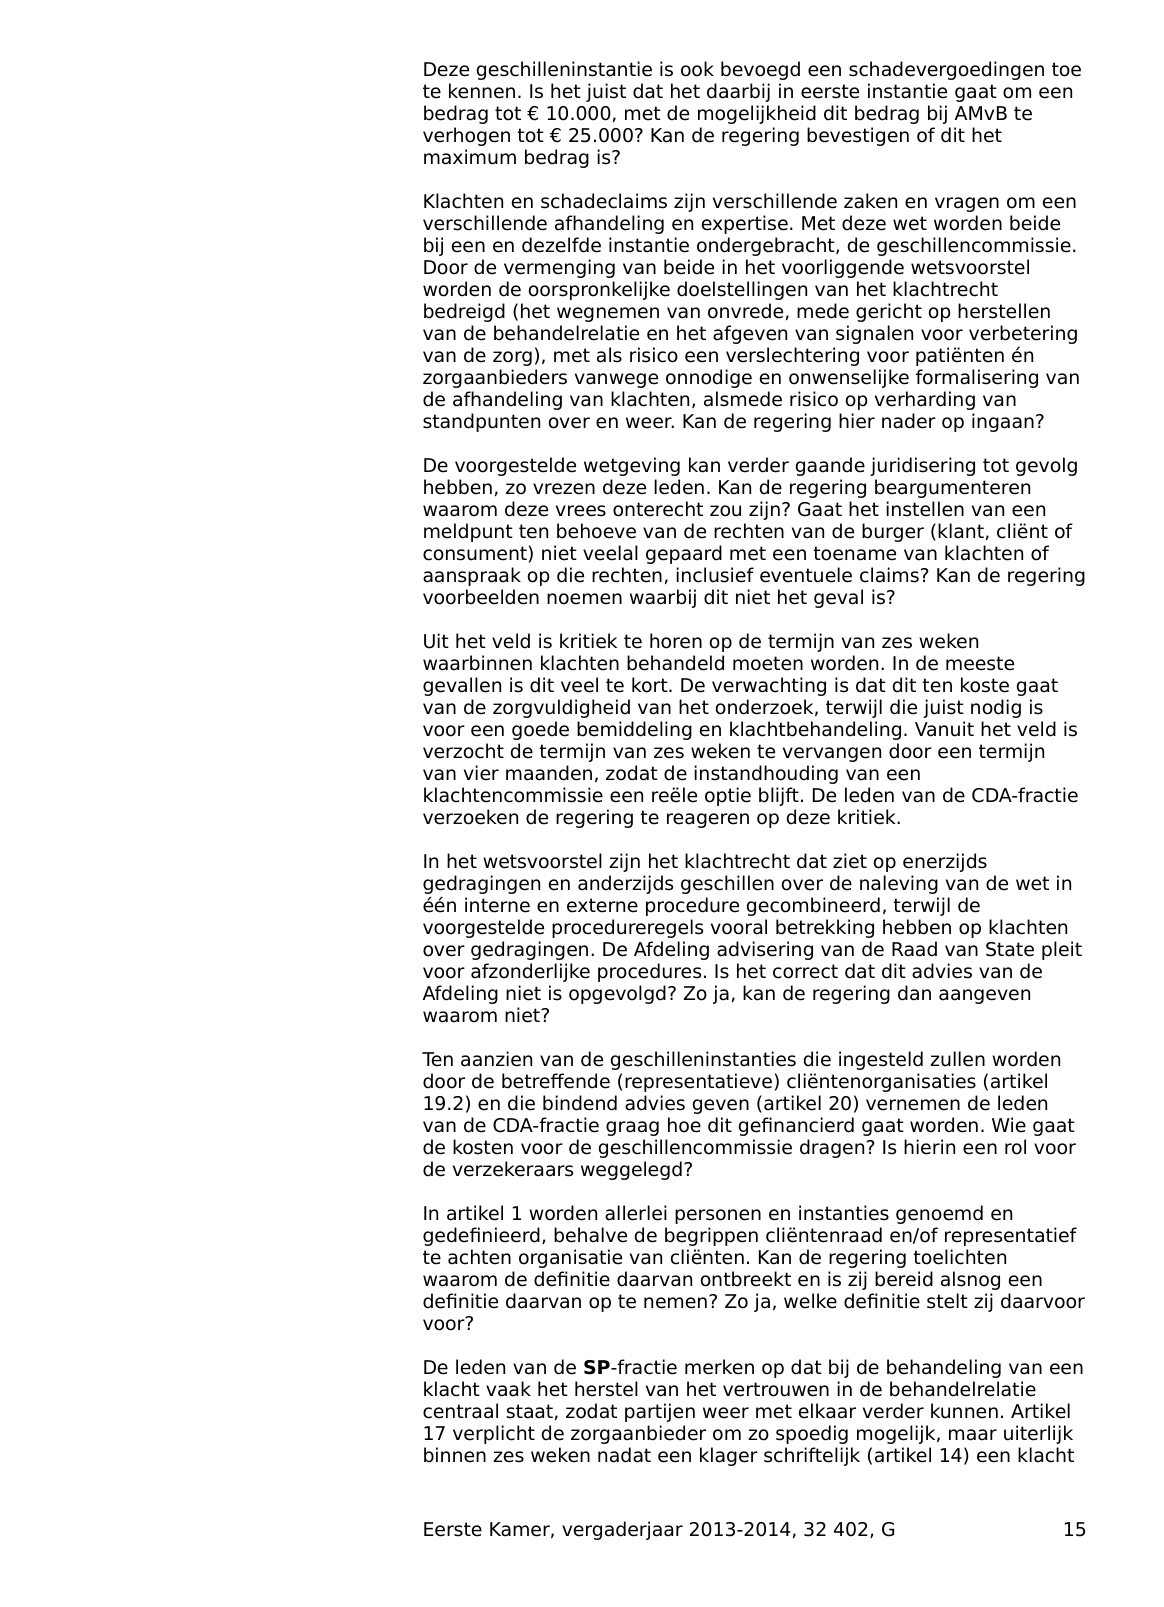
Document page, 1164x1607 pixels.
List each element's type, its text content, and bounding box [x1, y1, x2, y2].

text De leden van de SP-fractie merken op dat bij de behandeling van een klacht vaak het herstel van het vertrouwen in de behandelrelatie centraal staat, zodat partijen weer met elkaar verder kunnen. Artikel 17 verplicht de zorgaanbieder om zo spoedig mogelijk, maar uiterlijk binnen zes weken nadat een klager schriftelijk (artikel 14) een klacht [422, 1357, 1087, 1467]
text Deze geschilleninstantie is ook bevoegd een schadevergoedingen toe te kennen. Is het juist dat het daarbij in eerste instantie gaat om een bedrag tot € 10.000, met de mogelijkheid dit bedrag bij AMvB te verhogen tot € 25.000? Kan de regering bevestigen of dit het maximum bedrag is? [422, 59, 1087, 169]
text De voorgestelde wetgeving kan verder gaande juridisering tot gevolg hebben, zo vrezen deze leden. Kan de regering beargumenteren waarom deze vrees onterecht zou zijn? Gaat het instellen van een meldpunt ten behoeve van de rechten van de burger (klant, cliënt of consument) niet veelal gepaard met een toename van klachten of aanspraak op die rechten, inclusief eventuele claims? Kan de regering voorbeelden noemen waarbij dit niet het geval is? [422, 455, 1087, 609]
text Klachten en schadeclaims zijn verschillende zaken en vragen om een verschillende afhandeling en expertise. Met deze wet worden beide bij een en dezelfde instantie ondergebracht, de geschillencommissie. Door de vermenging van beide in het voorliggende wetsvoorstel worden de oorspronkelijke doelstellingen van het klachtrecht bedreigd (het wegnemen van onvrede, mede gericht op herstellen van de behandelrelatie en het afgeven van signalen voor verbetering van de zorg), met als risico een verslechtering voor patiënten én zorgaanbieders vanwege onnodige en onwenselijke formalisering van de afhandeling van klachten, alsmede risico op verharding van standpunten over en weer. Kan de regering hier nader op ingaan? [422, 191, 1087, 433]
text Uit het veld is kritiek te horen op de termijn van zes weken waarbinnen klachten behandeld moeten worden. In de meeste gevallen is dit veel te kort. De verwachting is dat dit ten koste gaat van de zorgvuldigheid van het onderzoek, terwijl die juist nodig is voor een goede bemiddeling en klachtbehandeling. Vanuit het veld is verzocht de termijn van zes weken te vervangen door een termijn van vier maanden, zodat de instandhouding van een klachtencommissie een reële optie blijft. De leden van de CDA-fractie verzoeken de regering te reageren op deze kritiek. [422, 631, 1087, 829]
text In het wetsvoorstel zijn het klachtrecht dat ziet op enerzijds gedragingen en anderzijds geschillen over de naleving van de wet in één interne en externe procedure gecombineerd, terwijl de voorgestelde procedureregels vooral betrekking hebben op klachten over gedragingen. De Afdeling advisering van de Raad van State pleit voor afzonderlijke procedures. Is het correct dat dit advies van de Afdeling niet is opgevolgd? Zo ja, kan de regering dan aangeven waarom niet? [422, 851, 1087, 1027]
text Ten aanzien van de geschilleninstanties die ingesteld zullen worden door de betreffende (representatieve) cliëntenorganisaties (artikel 19.2) en die bindend advies geven (artikel 20) vernemen de leden van de CDA-fractie graag hoe dit gefinancierd gaat worden. Wie gaat de kosten voor de geschillencommissie dragen? Is hierin een rol voor de verzekeraars weggelegd? [422, 1049, 1087, 1181]
text In artikel 1 worden allerlei personen en instanties genoemd en gedefinieerd, behalve de begrippen cliëntenraad en/of representatief te achten organisatie van cliënten. Kan de regering toelichten waarom de definitie daarvan ontbreekt en is zij bereid alsnog een definitie daarvan op te nemen? Zo ja, welke definitie stelt zij daarvoor voor? [422, 1203, 1087, 1335]
